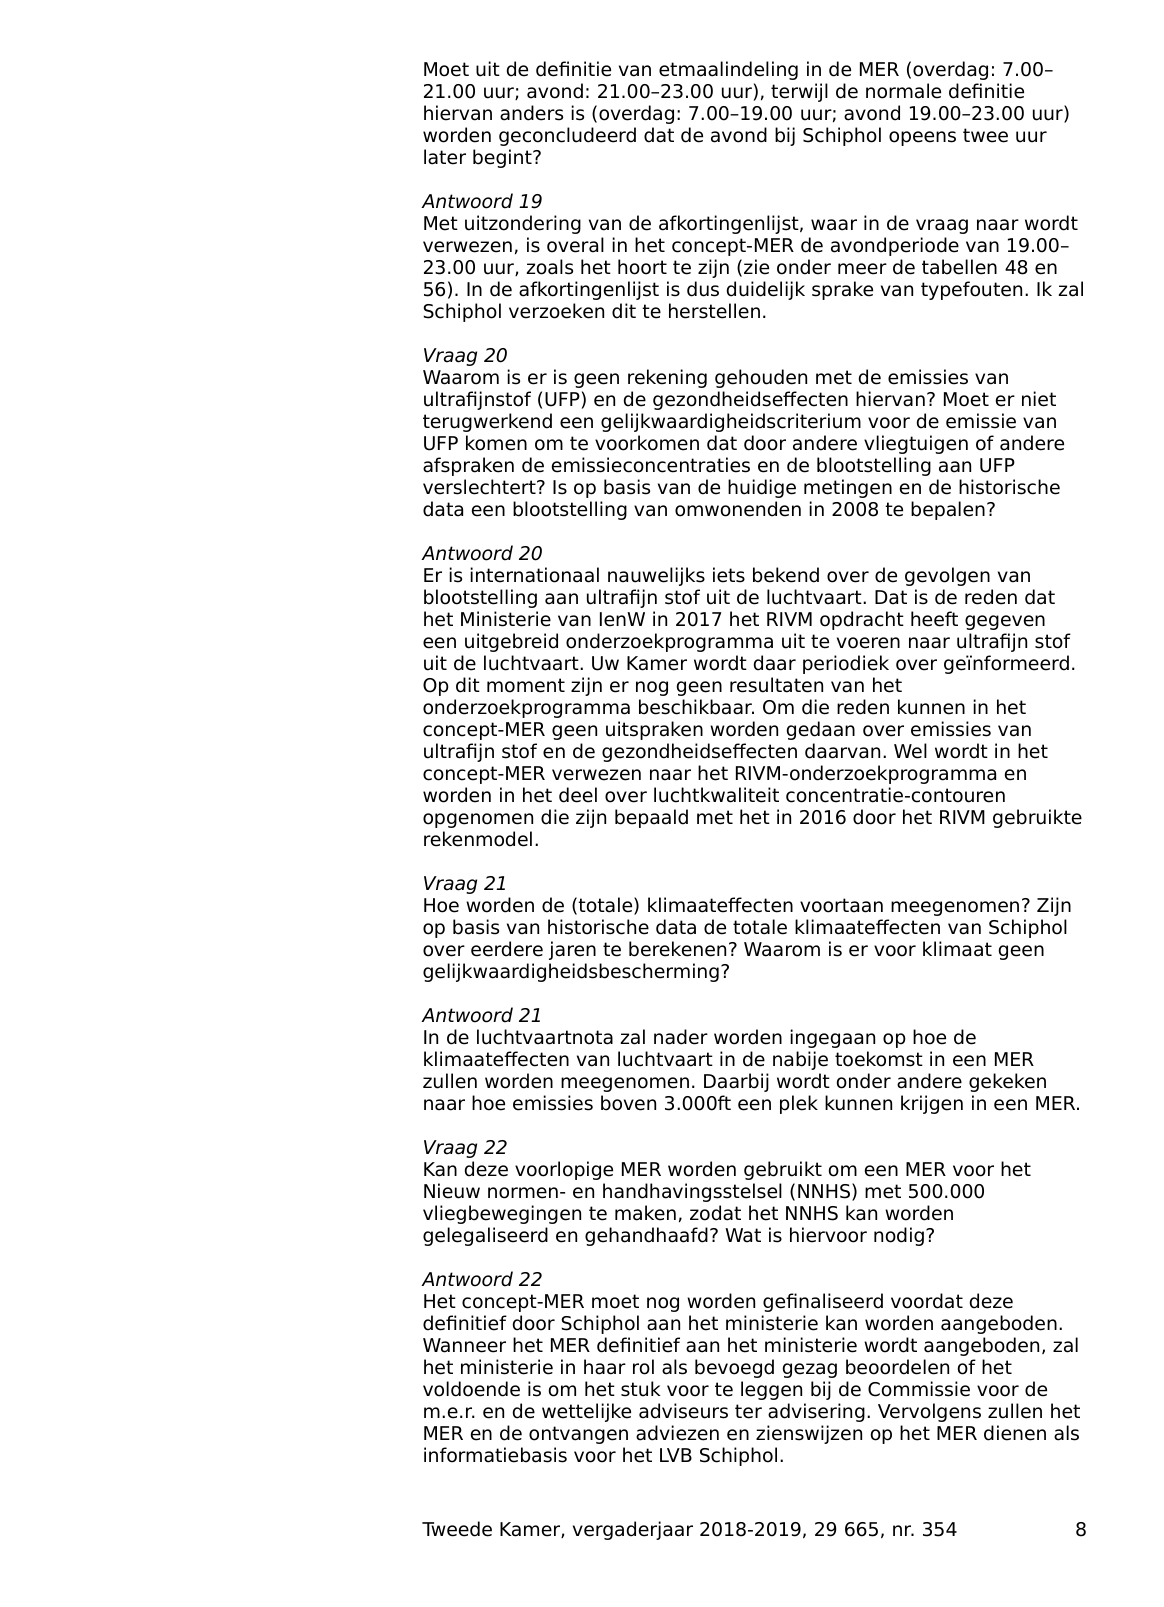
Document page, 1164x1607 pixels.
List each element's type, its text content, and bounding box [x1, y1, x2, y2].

text Er is internationaal nauwelijks iets bekend over de gevolgen van blootstelling aan ultrafijn stof uit de luchtvaart. Dat is de reden dat het Ministerie van IenW in 2017 het RIVM opdracht heeft gegeven een uitgebreid onderzoekprogramma uit te voeren naar ultrafijn stof uit de luchtvaart. Uw Kamer wordt daar periodiek over geïnformeerd. Op dit moment zijn er nog geen resultaten van het onderzoekprogramma beschikbaar. Om die reden kunnen in het concept-MER geen uitspraken worden gedaan over emissies van ultrafijn stof en de gezondheidseffecten daarvan. Wel wordt in het concept-MER verwezen naar het RIVM-onderzoekprogramma en worden in het deel over luchtkwaliteit concentratie-contouren opgenomen die zijn bepaald met het in 2016 door het RIVM gebruikte rekenmodel. [422, 565, 1087, 851]
text Vraag 21 [422, 873, 1087, 895]
text Hoe worden de (totale) klimaateffecten voortaan meegenomen? Zijn op basis van historische data de totale klimaateffecten van Schiphol over eerdere jaren te berekenen? Waarom is er voor klimaat geen gelijkwaardigheidsbescherming? [422, 895, 1087, 983]
text Vraag 20 [422, 345, 1087, 367]
text Het concept-MER moet nog worden gefinaliseerd voordat deze definitief door Schiphol aan het ministerie kan worden aangeboden. Wanneer het MER definitief aan het ministerie wordt aangeboden, zal het ministerie in haar rol als bevoegd gezag beoordelen of het voldoende is om het stuk voor te leggen bij de Commissie voor de m.e.r. en de wettelijke adviseurs ter advisering. Vervolgens zullen het MER en de ontvangen adviezen en zienswijzen op het MER dienen als informatiebasis voor het LVB Schiphol. [422, 1291, 1087, 1467]
text Vraag 22 [422, 1137, 1087, 1159]
text Waarom is er is geen rekening gehouden met de emissies van ultrafijnstof (UFP) en de gezondheidseffecten hiervan? Moet er niet terugwerkend een gelijkwaardigheidscriterium voor de emissie van UFP komen om te voorkomen dat door andere vliegtuigen of andere afspraken de emissieconcentraties en de blootstelling aan UFP verslechtert? Is op basis van de huidige metingen en de historische data een blootstelling van omwonenden in 2008 te bepalen? [422, 367, 1087, 521]
text Kan deze voorlopige MER worden gebruikt om een MER voor het Nieuw normen- en handhavingsstelsel (NNHS) met 500.000 vliegbewegingen te maken, zodat het NNHS kan worden gelegaliseerd en gehandhaafd? Wat is hiervoor nodig? [422, 1159, 1087, 1247]
text Antwoord 19 [422, 191, 1087, 213]
text Met uitzondering van de afkortingenlijst, waar in de vraag naar wordt verwezen, is overal in het concept-MER de avondperiode van 19.00–23.00 uur, zoals het hoort te zijn (zie onder meer de tabellen 48 en 56). In de afkortingenlijst is dus duidelijk sprake van typefouten. Ik zal Schiphol verzoeken dit te herstellen. [422, 213, 1087, 323]
text Antwoord 20 [422, 543, 1087, 565]
text Antwoord 22 [422, 1269, 1087, 1291]
text In de luchtvaartnota zal nader worden ingegaan op hoe de klimaateffecten van luchtvaart in de nabije toekomst in een MER zullen worden meegenomen. Daarbij wordt onder andere gekeken naar hoe emissies boven 3.000ft een plek kunnen krijgen in een MER. [422, 1027, 1087, 1115]
text Moet uit de definitie van etmaalindeling in de MER (overdag: 7.00–21.00 uur; avond: 21.00–23.00 uur), terwijl de normale definitie hiervan anders is (overdag: 7.00–19.00 uur; avond 19.00–23.00 uur) worden geconcludeerd dat de avond bij Schiphol opeens twee uur later begint? [422, 59, 1087, 169]
text Antwoord 21 [422, 1005, 1087, 1027]
